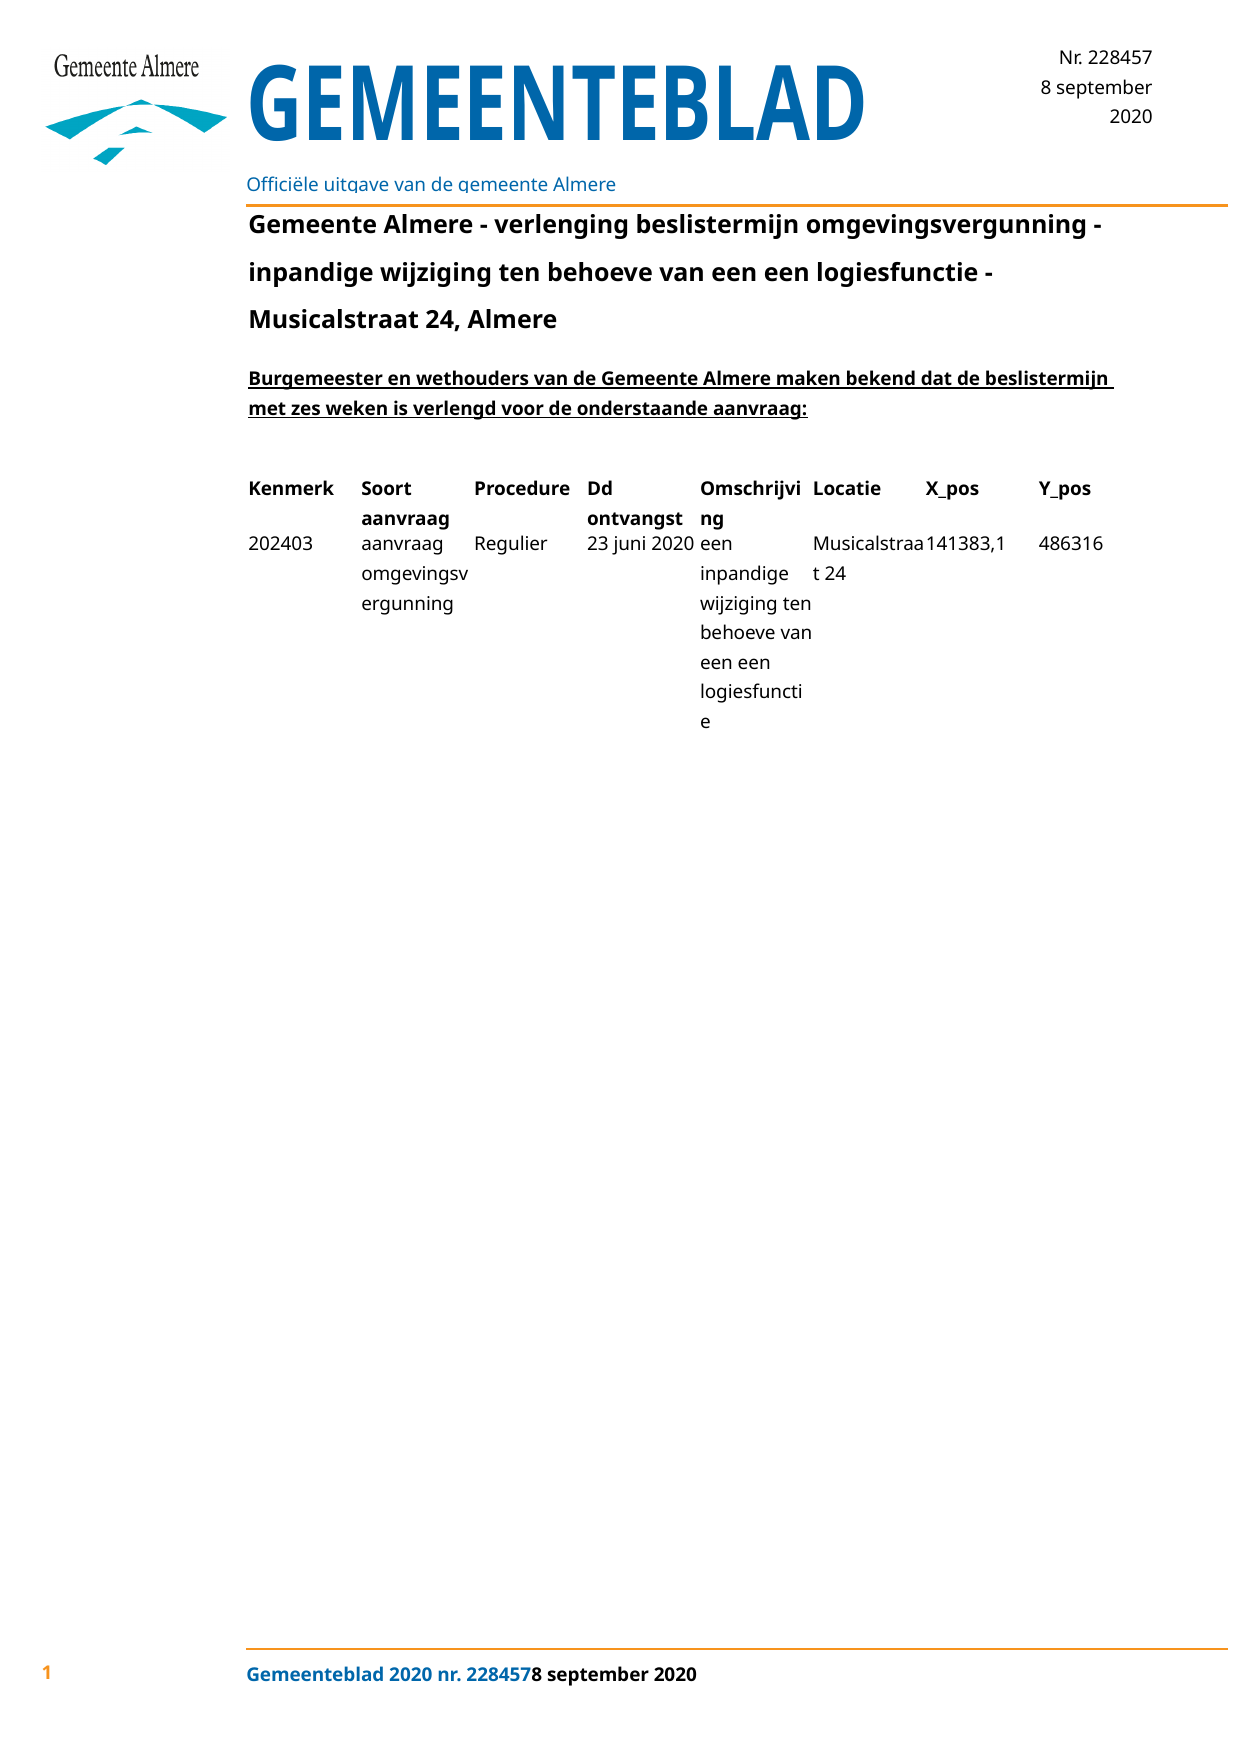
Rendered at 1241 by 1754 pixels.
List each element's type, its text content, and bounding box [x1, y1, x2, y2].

table_header Kenmerk [248, 475, 361, 531]
table_header Procedure [474, 475, 587, 531]
text Gemeente Almere - verlenging beslistermijn omgevingsvergunning - inpandige wijziging ten behoeve van een een logiesfunctie - Musicalstraat 24, Almere [248, 207, 1152, 336]
table_header X_pos [926, 475, 1038, 531]
table_cell Musicalstraat 24 [813, 531, 926, 734]
table_header Soort aanvraag [361, 475, 474, 531]
table_header Y_pos [1039, 475, 1152, 531]
table_cell aanvraag omgevingsvergunning [361, 531, 474, 734]
table_header Omschrijving [700, 475, 813, 531]
table_cell een inpandige wijziging ten behoeve van een een logiesfunctie [700, 531, 813, 734]
picture [41, 47, 231, 172]
table_cell 23 juni 2020 [587, 531, 700, 734]
table_cell 141383,1 [926, 531, 1038, 734]
table_cell 202403 [248, 531, 361, 734]
text Burgemeester en wethouders van de Gemeente Almere maken bekend dat de beslistermijn met zes weken is verlengd voor de onderstaande aanvraag: [248, 366, 1152, 421]
table_cell 486316 [1039, 531, 1152, 734]
table_header Dd ontvangst [587, 475, 700, 531]
table_cell Regulier [474, 531, 587, 734]
table_header Locatie [813, 475, 926, 531]
